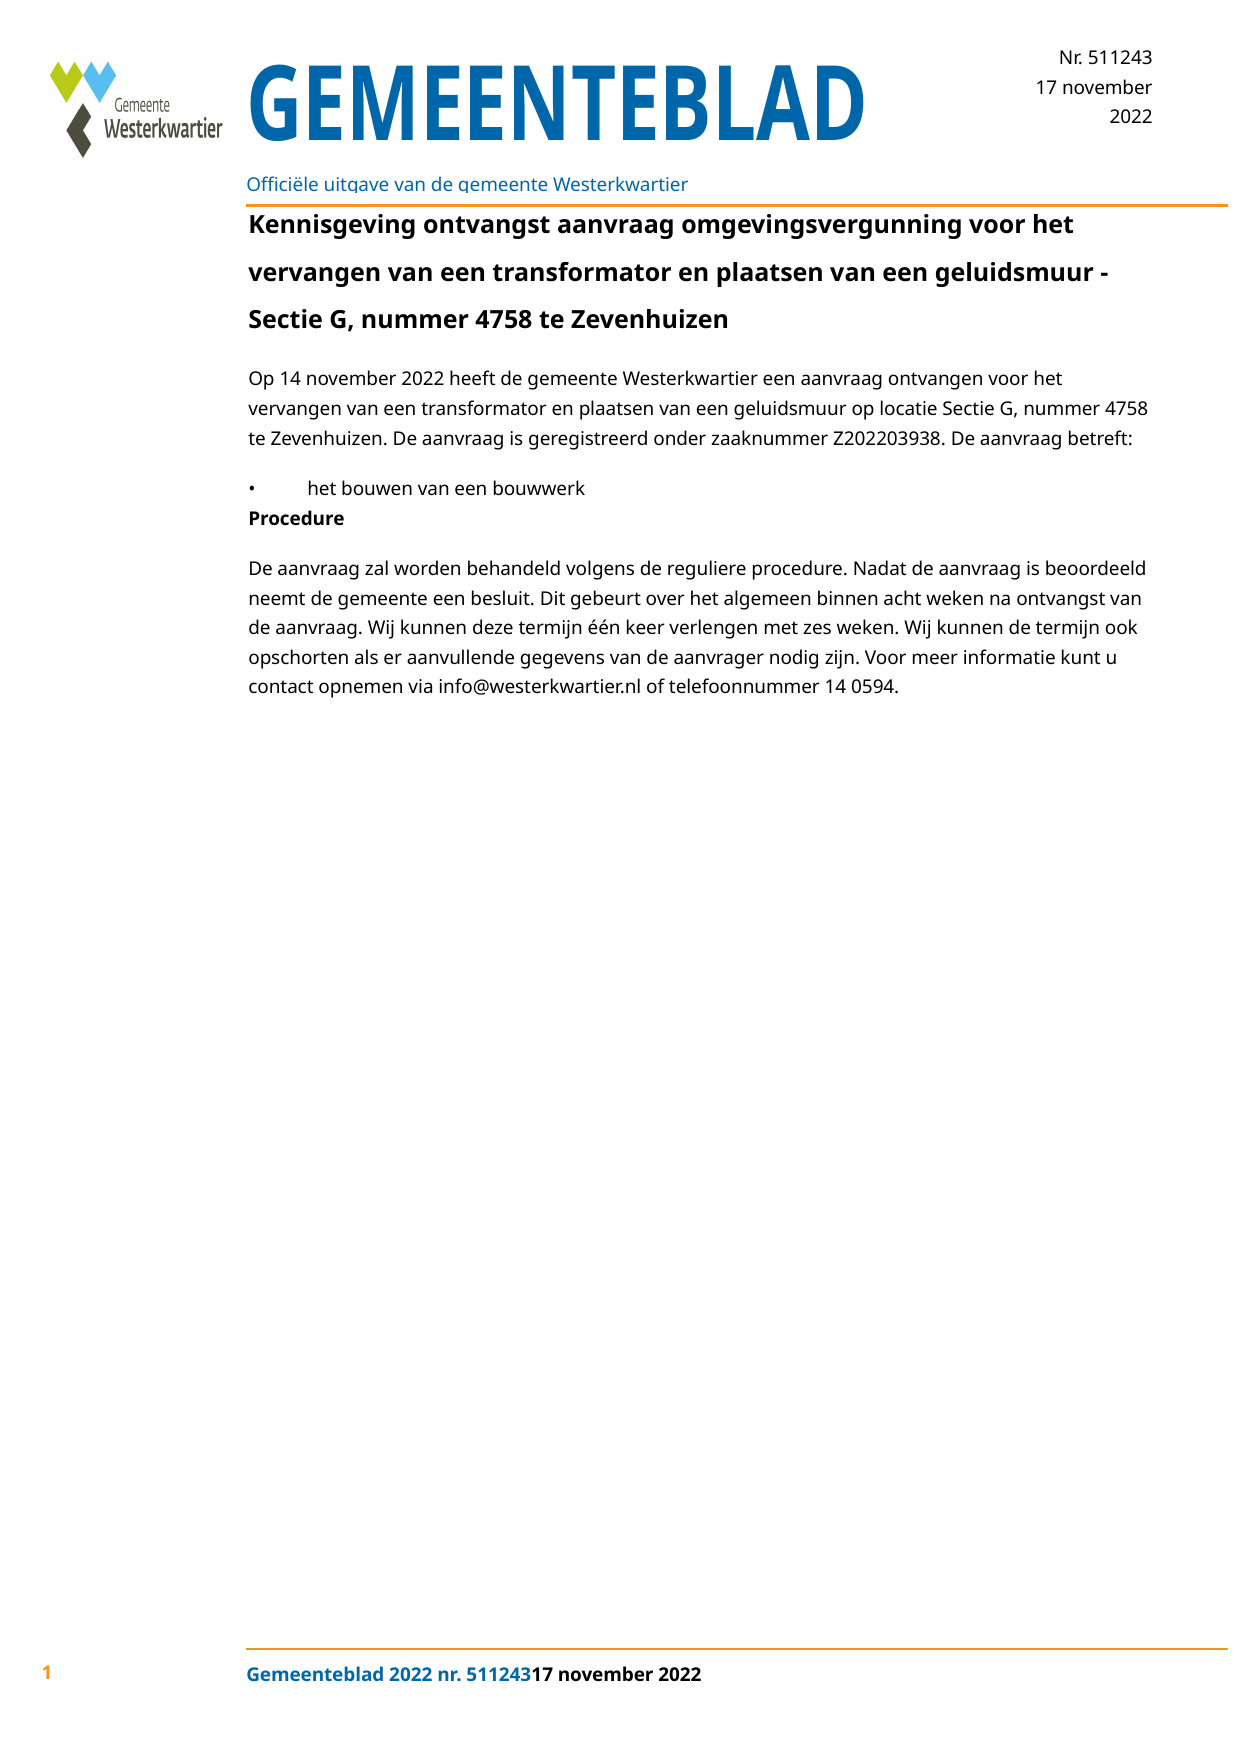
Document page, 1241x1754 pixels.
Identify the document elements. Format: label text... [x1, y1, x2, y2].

text Kennisgeving ontvangst aanvraag omgevingsvergunning voor het vervangen van een transformator en plaatsen van een geluidsmuur - Sectie G, nummer 4758 te Zevenhuizen [248, 207, 1152, 336]
text Op 14 november 2022 heeft de gemeente Westerkwartier een aanvraag ontvangen voor het vervangen van een transformator en plaatsen van een geluidsmuur op locatie Sectie G, nummer 4758 te Zevenhuizen. De aanvraag is geregistreerd onder zaaknummer Z202203938. De aanvraag betreft: [248, 366, 1152, 450]
text Procedure [248, 505, 1152, 530]
text De aanvraag zal worden behandeld volgens de reguliere procedure. Nadat de aanvraag is beoordeeld neemt de gemeente een besluit. Dit gebeurt over het algemeen binnen acht weken na ontvangst van de aanvraag. Wij kunnen deze termijn één keer verlengen met zes weken. Wij kunnen de termijn ook opschorten als er aanvullende gegevens van de aanvrager nodig zijn. Voor meer informatie kunt u contact opnemen via info@westerkwartier.nl of telefoonnummer 14 0594. [248, 555, 1152, 699]
picture [41, 47, 231, 172]
list het bouwen van een bouwwerk [248, 475, 1152, 501]
